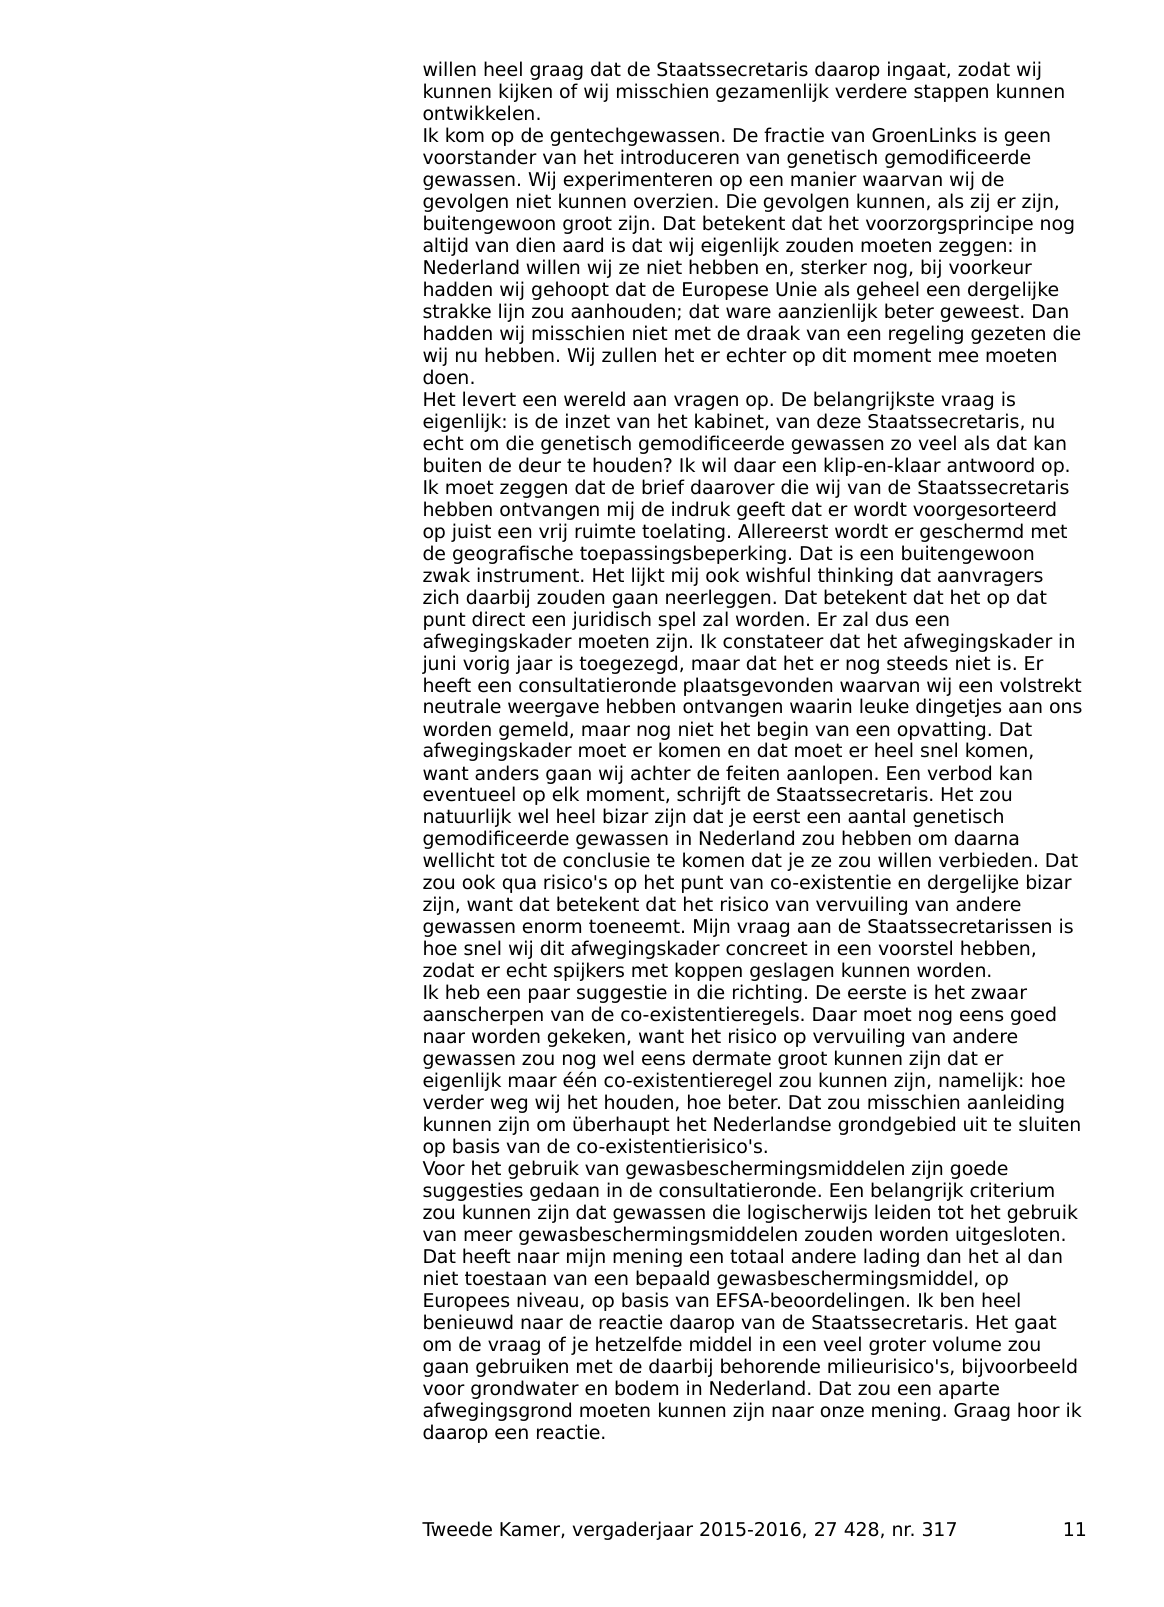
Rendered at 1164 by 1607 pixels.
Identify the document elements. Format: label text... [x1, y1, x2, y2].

text Voor het gebruik van gewasbeschermingsmiddelen zijn goede suggesties gedaan in de consultatieronde. Een belangrijk criterium zou kunnen zijn dat gewassen die logischerwijs leiden tot het gebruik van meer gewasbeschermingsmiddelen zouden worden uitgesloten. Dat heeft naar mijn mening een totaal andere lading dan het al dan niet toestaan van een bepaald gewasbeschermingsmiddel, op Europees niveau, op basis van EFSA-beoordelingen. Ik ben heel benieuwd naar de reactie daarop van de Staatssecretaris. Het gaat om de vraag of je hetzelfde middel in een veel groter volume zou gaan gebruiken met de daarbij behorende milieurisico's, bijvoorbeeld voor grondwater en bodem in Nederland. Dat zou een aparte afwegingsgrond moeten kunnen zijn naar onze mening. Graag hoor ik daarop een reactie. [422, 1158, 1087, 1444]
text Het levert een wereld aan vragen op. De belangrijkste vraag is eigenlijk: is de inzet van het kabinet, van deze Staatssecretaris, nu echt om die genetisch gemodificeerde gewassen zo veel als dat kan buiten de deur te houden? Ik wil daar een klip-en-klaar antwoord op. Ik moet zeggen dat de brief daarover die wij van de Staatssecretaris hebben ontvangen mij de indruk geeft dat er wordt voorgesorteerd op juist een vrij ruimte toelating. Allereerst wordt er geschermd met de geografische toepassingsbeperking. Dat is een buitengewoon zwak instrument. Het lijkt mij ook wishful thinking dat aanvragers zich daarbij zouden gaan neerleggen. Dat betekent dat het op dat punt direct een juridisch spel zal worden. Er zal dus een afwegingskader moeten zijn. Ik constateer dat het afwegingskader in juni vorig jaar is toegezegd, maar dat het er nog steeds niet is. Er heeft een consultatieronde plaatsgevonden waarvan wij een volstrekt neutrale weergave hebben ontvangen waarin leuke dingetjes aan ons worden gemeld, maar nog niet het begin van een opvatting. Dat afwegingskader moet er komen en dat moet er heel snel komen, want anders gaan wij achter de feiten aanlopen. Een verbod kan eventueel op elk moment, schrijft de Staatssecretaris. Het zou natuurlijk wel heel bizar zijn dat je eerst een aantal genetisch gemodificeerde gewassen in Nederland zou hebben om daarna wellicht tot de conclusie te komen dat je ze zou willen verbieden. Dat zou ook qua risico's op het punt van co-existentie en dergelijke bizar zijn, want dat betekent dat het risico van vervuiling van andere gewassen enorm toeneemt. Mijn vraag aan de Staatssecretarissen is hoe snel wij dit afwegingskader concreet in een voorstel hebben, zodat er echt spijkers met koppen geslagen kunnen worden. [422, 389, 1087, 982]
text Ik heb een paar suggestie in die richting. De eerste is het zwaar aanscherpen van de co-existentieregels. Daar moet nog eens goed naar worden gekeken, want het risico op vervuiling van andere gewassen zou nog wel eens dermate groot kunnen zijn dat er eigenlijk maar één co-existentieregel zou kunnen zijn, namelijk: hoe verder weg wij het houden, hoe beter. Dat zou misschien aanleiding kunnen zijn om überhaupt het Nederlandse grondgebied uit te sluiten op basis van de co-existentierisico's. [422, 982, 1087, 1158]
text Ik kom op de gentechgewassen. De fractie van GroenLinks is geen voorstander van het introduceren van genetisch gemodificeerde gewassen. Wij experimenteren op een manier waarvan wij de gevolgen niet kunnen overzien. Die gevolgen kunnen, als zij er zijn, buitengewoon groot zijn. Dat betekent dat het voorzorgsprincipe nog altijd van dien aard is dat wij eigenlijk zouden moeten zeggen: in Nederland willen wij ze niet hebben en, sterker nog, bij voorkeur hadden wij gehoopt dat de Europese Unie als geheel een dergelijke strakke lijn zou aanhouden; dat ware aanzienlijk beter geweest. Dan hadden wij misschien niet met de draak van een regeling gezeten die wij nu hebben. Wij zullen het er echter op dit moment mee moeten doen. [422, 125, 1087, 389]
text willen heel graag dat de Staatssecretaris daarop ingaat, zodat wij kunnen kijken of wij misschien gezamenlijk verdere stappen kunnen ontwikkelen. [422, 59, 1087, 125]
